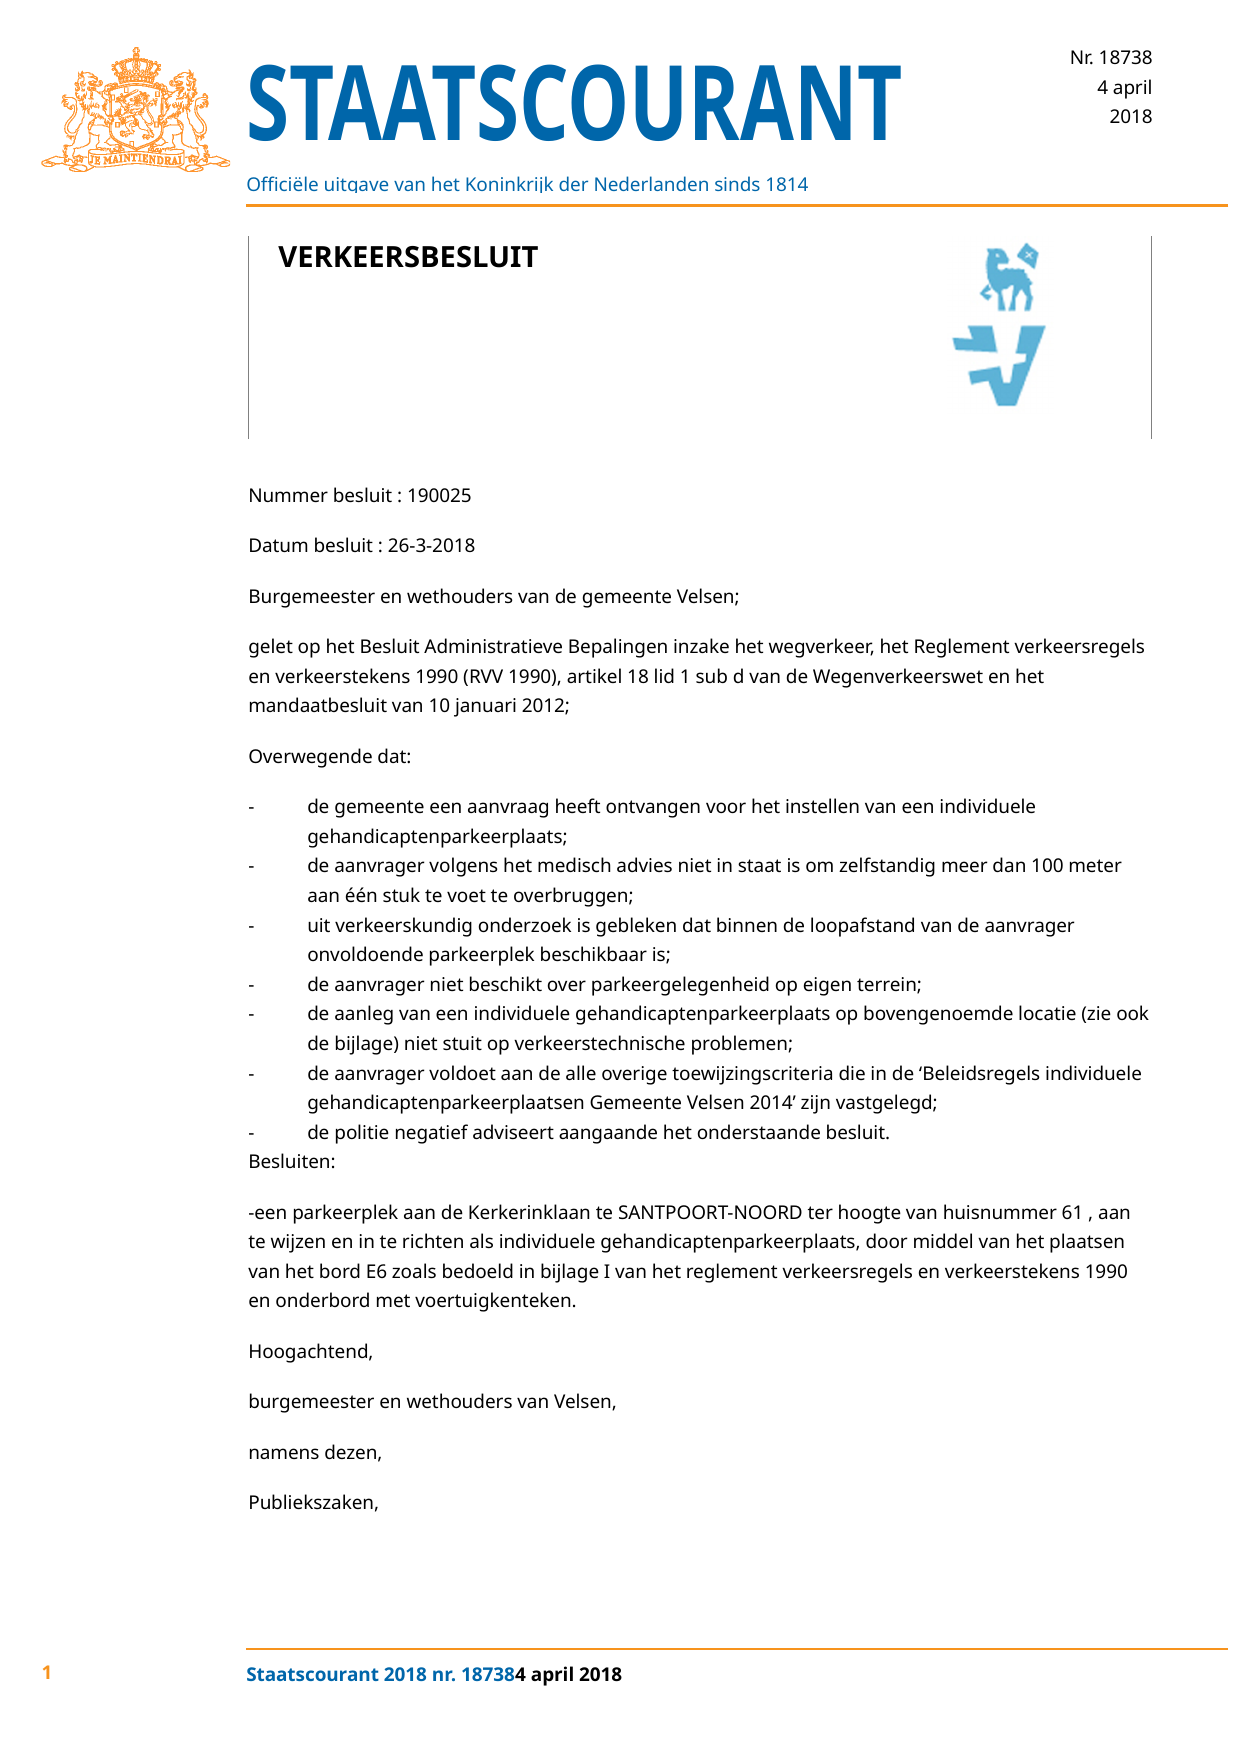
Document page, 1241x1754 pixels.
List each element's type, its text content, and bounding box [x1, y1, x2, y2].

text Datum besluit : 26-3-2018 [248, 533, 1152, 558]
picture [41, 47, 231, 172]
table_header [850, 414, 1151, 439]
text gelet op het Besluit Administratieve Bepalingen inzake het wegverkeer, het Reglement verkeersregels en verkeerstekens 1990 (RVV 1990), artikel 18 lid 1 sub d van de Wegenverkeerswet en het mandaatbesluit van 10 januari 2012; [248, 633, 1152, 718]
table_header [1055, 236, 1151, 413]
list de gemeente een aanvraag heeft ontvangen voor het instellen van een individuele gehandicaptenparkeerplaats; [248, 793, 1152, 849]
text Besluiten: [248, 1148, 1152, 1174]
list uit verkeerskundig onderzoek is gebleken dat binnen de loopafstand van de aanvrager onvoldoende parkeerplek beschikbaar is; [248, 912, 1152, 967]
table_header VERKEERSBESLUIT [249, 236, 850, 439]
picture [946, 236, 1055, 414]
table_header [850, 236, 946, 413]
list de aanvrager volgens het medisch advies niet in staat is om zelfstandig meer dan 100 meter aan één stuk te voet te overbruggen; [248, 853, 1152, 908]
list de aanleg van een individuele gehandicaptenparkeerplaats op bovengenoemde locatie (zie ook de bijlage) niet stuit op verkeerstechnische problemen; [248, 1001, 1152, 1056]
text namens dezen, [248, 1439, 1152, 1465]
text Nummer besluit : 190025 [248, 482, 1152, 508]
text burgemeester en wethouders van Velsen, [248, 1388, 1152, 1414]
list de aanvrager voldoet aan de alle overige toewijzingscriteria die in de ‘Beleidsregels individuele gehandicaptenparkeerplaatsen Gemeente Velsen 2014’ zijn vastgelegd; [248, 1060, 1152, 1115]
text -een parkeerplek aan de Kerkerinklaan te SANTPOORT-NOORD ter hoogte van huisnummer 61 , aan te wijzen en in te richten als individuele gehandicaptenparkeerplaats, door middel van het plaatsen van het bord E6 zoals bedoeld in bijlage I van het reglement verkeersregels en verkeerstekens 1990 en onderbord met voertuigkenteken. [248, 1199, 1152, 1313]
text Publiekszaken, [248, 1489, 1152, 1515]
list de aanvrager niet beschikt over parkeergelegenheid op eigen terrein; [248, 971, 1152, 997]
list de politie negatief adviseert aangaande het onderstaande besluit. [248, 1119, 1152, 1145]
text Burgemeester en wethouders van de gemeente Velsen; [248, 583, 1152, 609]
text Hoogachtend, [248, 1338, 1152, 1364]
text Overwegende dat: [248, 743, 1152, 769]
